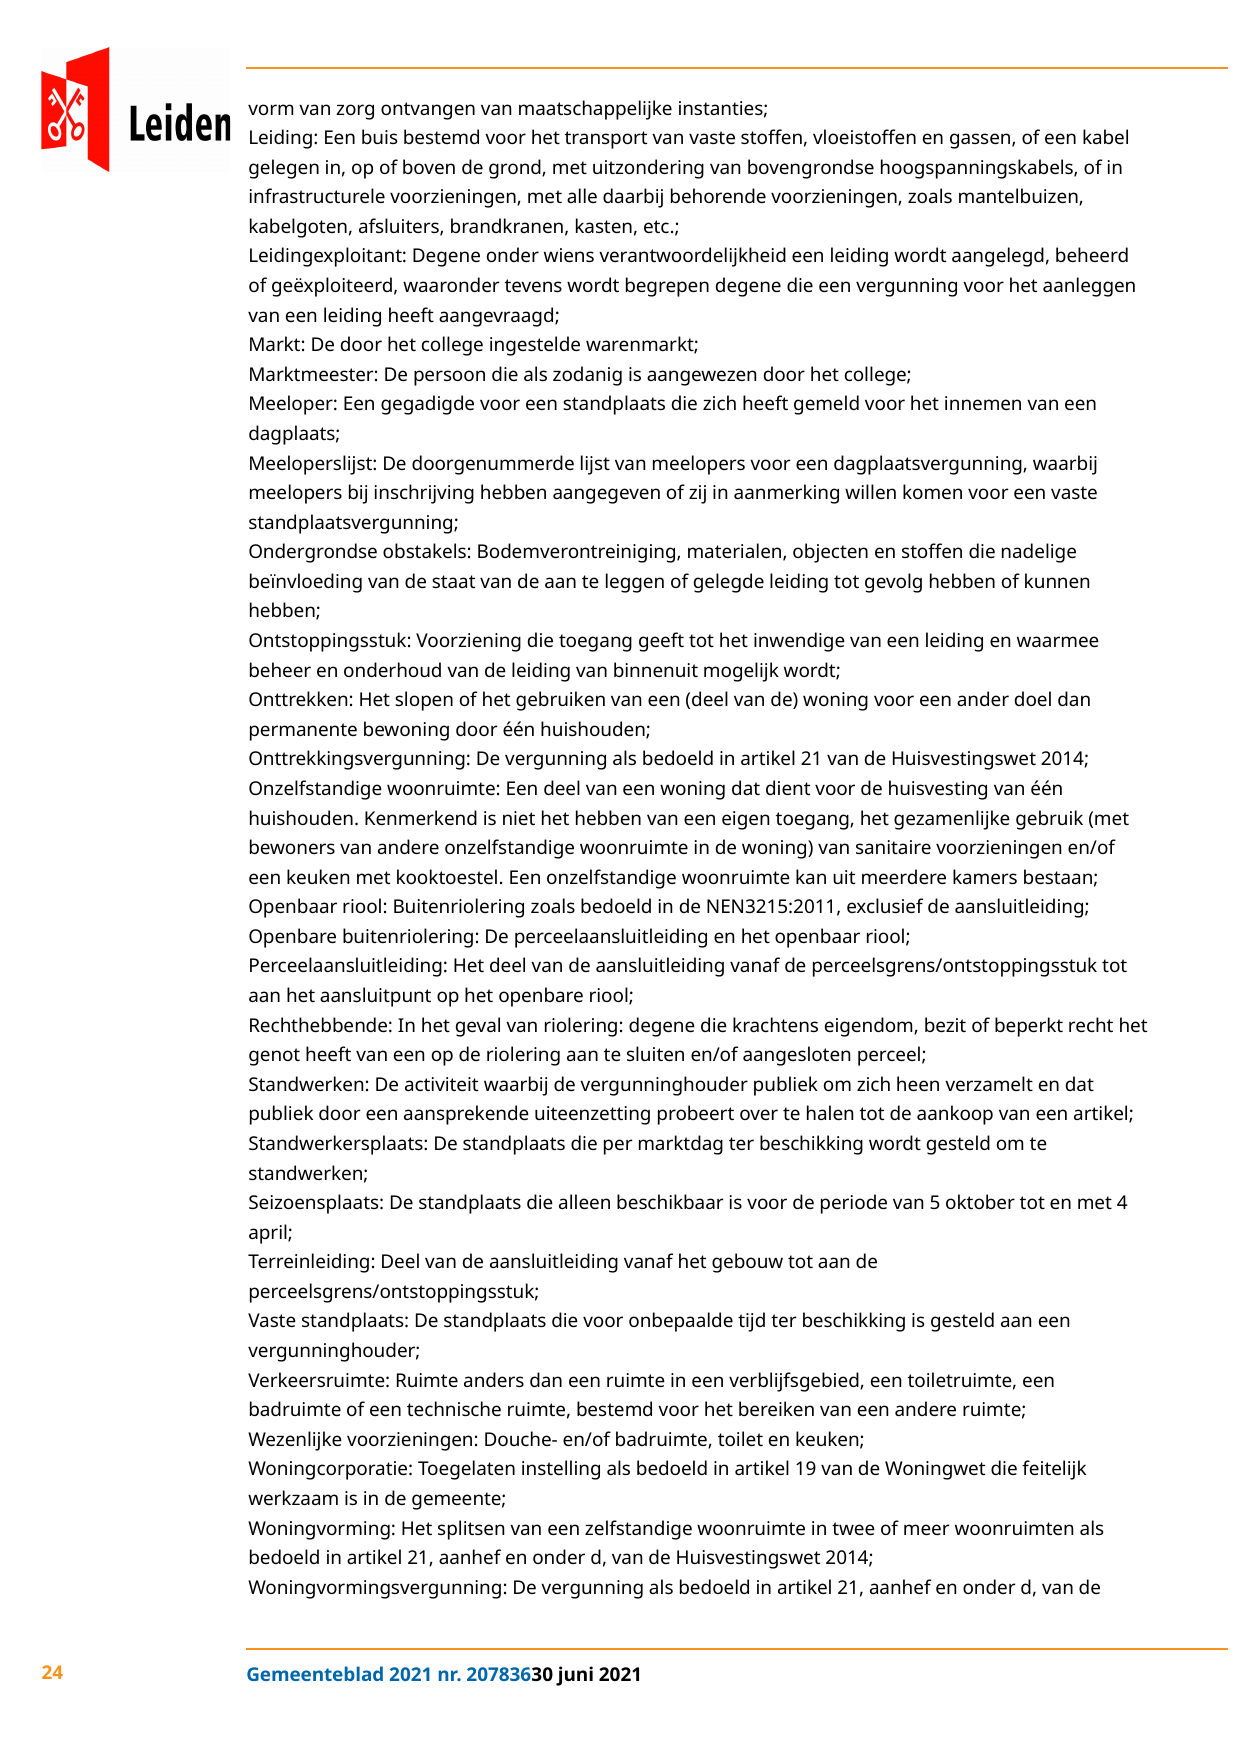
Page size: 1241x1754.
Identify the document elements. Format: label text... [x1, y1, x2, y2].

picture [41, 47, 231, 172]
text Standwerken: De activiteit waarbij de vergunninghouder publiek om zich heen verzamelt en dat publiek door een aansprekende uiteenzetting probeert over te halen tot de aankoop van een artikel; [248, 1071, 1152, 1126]
text Seizoensplaats: De standplaats die alleen beschikbaar is voor de periode van 5 oktober tot en met 4 april; [248, 1189, 1152, 1245]
text Standwerkersplaats: De standplaats die per marktdag ter beschikking wordt gesteld om te standwerken; [248, 1130, 1152, 1186]
text Woningvorming: Het splitsen van een zelfstandige woonruimte in twee of meer woonruimten als bedoeld in artikel 21, aanhef en onder d, van de Huisvestingswet 2014; [248, 1515, 1152, 1570]
text Terreinleiding: Deel van de aansluitleiding vanaf het gebouw tot aan de perceelsgrens/ontstoppingsstuk; [248, 1248, 1152, 1304]
text Onttrekkingsvergunning: De vergunning als bedoeld in artikel 21 van de Huisvestingswet 2014; [248, 746, 1152, 771]
text Woningvormingsvergunning: De vergunning als bedoeld in artikel 21, aanhef en onder d, van de [248, 1574, 1152, 1600]
text Verkeersruimte: Ruimte anders dan een ruimte in een verblijfsgebied, een toiletruimte, een badruimte of een technische ruimte, bestemd voor het bereiken van een andere ruimte; [248, 1367, 1152, 1422]
text Ontstoppingsstuk: Voorziening die toegang geeft tot het inwendige van een leiding en waarmee beheer en onderhoud van de leiding van binnenuit mogelijk wordt; [248, 627, 1152, 683]
text Leiding: Een buis bestemd voor het transport van vaste stoffen, vloeistoffen en gassen, of een kabel gelegen in, op of boven de grond, met uitzondering van bovengrondse hoogspanningskabels, of in infrastructurele voorzieningen, met alle daarbij behorende voorzieningen, zoals mantelbuizen, kabelgoten, afsluiters, brandkranen, kasten, etc.; [248, 124, 1152, 239]
text Meeloper: Een gegadigde voor een standplaats die zich heeft gemeld voor het innemen van een dagplaats; [248, 391, 1152, 446]
text Markt: De door het college ingestelde warenmarkt; [248, 331, 1152, 357]
text Marktmeester: De persoon die als zodanig is aangewezen door het college; [248, 361, 1152, 387]
text Onzelfstandige woonruimte: Een deel van een woning dat dient voor de huisvesting van één huishouden. Kenmerkend is niet het hebben van een eigen toegang, het gezamenlijke gebruik (met bewoners van andere onzelfstandige woonruimte in de woning) van sanitaire voorzieningen en/of een keuken met kooktoestel. Een onzelfstandige woonruimte kan uit meerdere kamers bestaan; [248, 775, 1152, 890]
text Leidingexploitant: Degene onder wiens verantwoordelijkheid een leiding wordt aangelegd, beheerd of geëxploiteerd, waaronder tevens wordt begrepen degene die een vergunning voor het aanleggen van een leiding heeft aangevraagd; [248, 243, 1152, 328]
text Vaste standplaats: De standplaats die voor onbepaalde tijd ter beschikking is gesteld aan een vergunninghouder; [248, 1308, 1152, 1363]
text Openbaar riool: Buitenriolering zoals bedoeld in de NEN3215:2011, exclusief de aansluitleiding; [248, 893, 1152, 919]
text Woningcorporatie: Toegelaten instelling als bedoeld in artikel 19 van de Woningwet die feitelijk werkzaam is in de gemeente; [248, 1456, 1152, 1511]
text Rechthebbende: In het geval van riolering: degene die krachtens eigendom, bezit of beperkt recht het genot heeft van een op de riolering aan te sluiten en/of aangesloten perceel; [248, 1012, 1152, 1067]
text Onttrekken: Het slopen of het gebruiken van een (deel van de) woning voor een ander doel dan permanente bewoning door één huishouden; [248, 686, 1152, 742]
text Meeloperslijst: De doorgenummerde lijst van meelopers voor een dagplaatsvergunning, waarbij meelopers bij inschrijving hebben aangegeven of zij in aanmerking willen komen voor een vaste standplaatsvergunning; [248, 450, 1152, 535]
text vorm van zorg ontvangen van maatschappelijke instanties; [248, 95, 1152, 121]
text Wezenlijke voorzieningen: Douche- en/of badruimte, toilet en keuken; [248, 1426, 1152, 1452]
text Ondergrondse obstakels: Bodemverontreiniging, materialen, objecten en stoffen die nadelige beïnvloeding van de staat van de aan te leggen of gelegde leiding tot gevolg hebben of kunnen hebben; [248, 538, 1152, 623]
text Perceelaansluitleiding: Het deel van de aansluitleiding vanaf de perceelsgrens/ontstoppingsstuk tot aan het aansluitpunt op het openbare riool; [248, 953, 1152, 1008]
text Openbare buitenriolering: De perceelaansluitleiding en het openbaar riool; [248, 923, 1152, 949]
